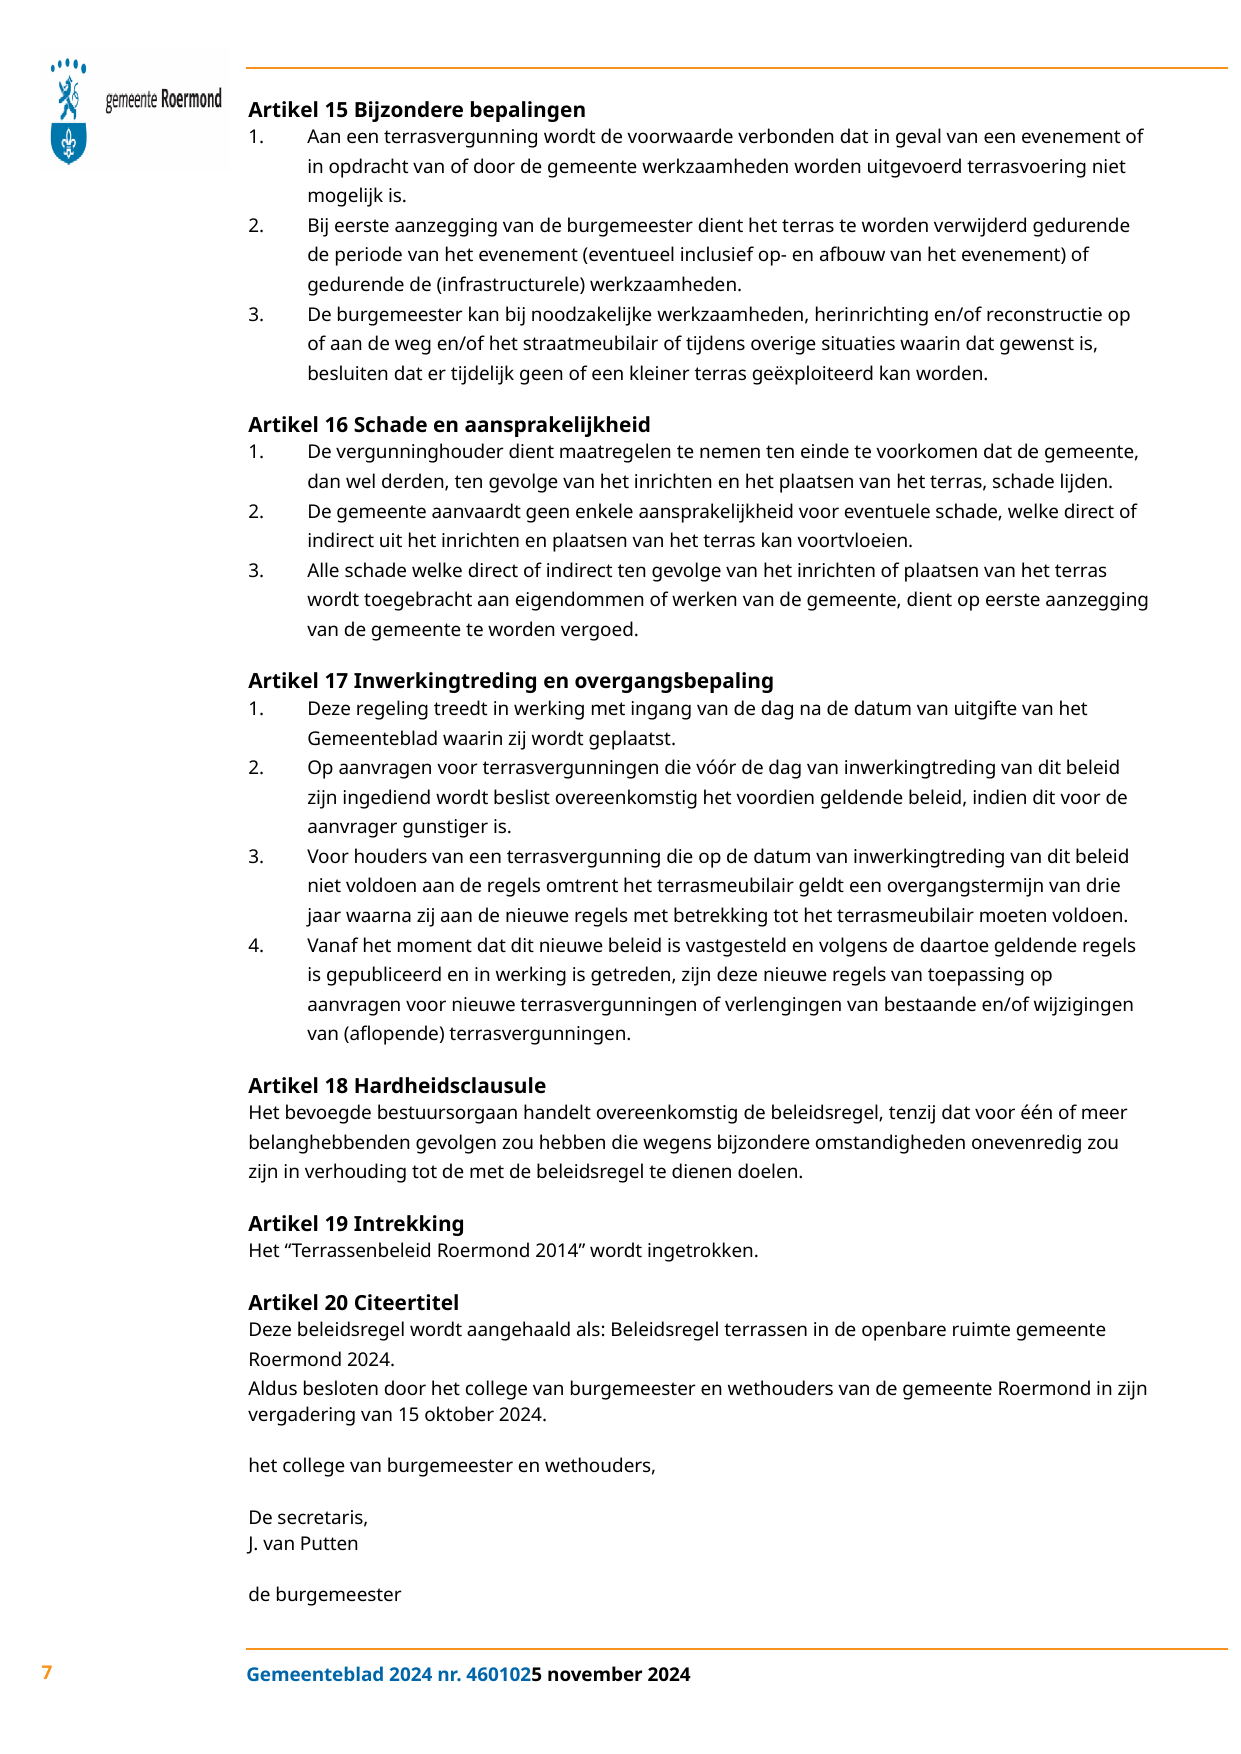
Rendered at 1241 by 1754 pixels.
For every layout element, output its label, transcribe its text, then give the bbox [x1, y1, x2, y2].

text De secretaris, [248, 1504, 1152, 1530]
list Vanaf het moment dat dit nieuwe beleid is vastgesteld en volgens de daartoe geldende regels is gepubliceerd en in werking is getreden, zijn deze nieuwe regels van toepassing op aanvragen voor nieuwe terrasvergunningen of verlengingen van bestaande en/of wijzigingen van (aflopende) terrasvergunningen. [248, 932, 1152, 1046]
list Op aanvragen voor terrasvergunningen die vóór de dag van inwerkingtreding van dit beleid zijn ingediend wordt beslist overeenkomstig het voordien geldende beleid, indien dit voor de aanvrager gunstiger is. [248, 754, 1152, 839]
text Deze beleidsregel wordt aangehaald als: Beleidsregel terrassen in de openbare ruimte gemeente Roermond 2024. [248, 1316, 1152, 1372]
text Het “Terrassenbeleid Roermond 2014” wordt ingetrokken. [248, 1237, 1152, 1263]
text Artikel 19 Intrekking [248, 1209, 1152, 1237]
list Bij eerste aanzegging van de burgemeester dient het terras te worden verwijderd gedurende de periode van het evenement (eventueel inclusief op- en afbouw van het evenement) of gedurende de (infrastructurele) werkzaamheden. [248, 212, 1152, 297]
text de burgemeester [248, 1581, 1152, 1607]
text Artikel 15 Bijzondere bepalingen [248, 95, 1152, 123]
list De gemeente aanvaardt geen enkele aansprakelijkheid voor eventuele schade, welke direct of indirect uit het inrichten en plaatsen van het terras kan voortvloeien. [248, 498, 1152, 553]
list De vergunninghouder dient maatregelen te nemen ten einde te voorkomen dat de gemeente, dan wel derden, ten gevolge van het inrichten en het plaatsen van het terras, schade lijden. [248, 439, 1152, 494]
text Artikel 20 Citeertitel [248, 1288, 1152, 1316]
text J. van Putten [248, 1530, 1152, 1556]
text Artikel 17 Inwerkingtreding en overgangsbepaling [248, 667, 1152, 695]
text het college van burgemeester en wethouders, [248, 1453, 1152, 1478]
text Artikel 18 Hardheidsclausule [248, 1071, 1152, 1099]
picture [41, 47, 231, 172]
list Deze regeling treedt in werking met ingang van de dag na de datum van uitgifte van het Gemeenteblad waarin zij wordt geplaatst. [248, 695, 1152, 750]
text Artikel 16 Schade en aansprakelijkheid [248, 410, 1152, 439]
list Aan een terrasvergunning wordt de voorwaarde verbonden dat in geval van een evenement of in opdracht van of door de gemeente werkzaamheden worden uitgevoerd terrasvoering niet mogelijk is. [248, 123, 1152, 208]
list Alle schade welke direct of indirect ten gevolge van het inrichten of plaatsen van het terras wordt toegebracht aan eigendommen of werken van de gemeente, dient op eerste aanzegging van de gemeente te worden vergoed. [248, 557, 1152, 642]
list Voor houders van een terrasvergunning die op de datum van inwerkingtreding van dit beleid niet voldoen aan de regels omtrent het terrasmeubilair geldt een overgangstermijn van drie jaar waarna zij aan de nieuwe regels met betrekking tot het terrasmeubilair moeten voldoen. [248, 843, 1152, 928]
text Aldus besloten door het college van burgemeester en wethouders van de gemeente Roermond in zijn vergadering van 15 oktober 2024. [248, 1375, 1152, 1427]
text Het bevoegde bestuursorgaan handelt overeenkomstig de beleidsregel, tenzij dat voor één of meer belanghebbenden gevolgen zou hebben die wegens bijzondere omstandigheden onevenredig zou zijn in verhouding tot de met de beleidsregel te dienen doelen. [248, 1099, 1152, 1184]
list De burgemeester kan bij noodzakelijke werkzaamheden, herinrichting en/of reconstructie op of aan de weg en/of het straatmeubilair of tijdens overige situaties waarin dat gewenst is, besluiten dat er tijdelijk geen of een kleiner terras geëxploiteerd kan worden. [248, 301, 1152, 386]
